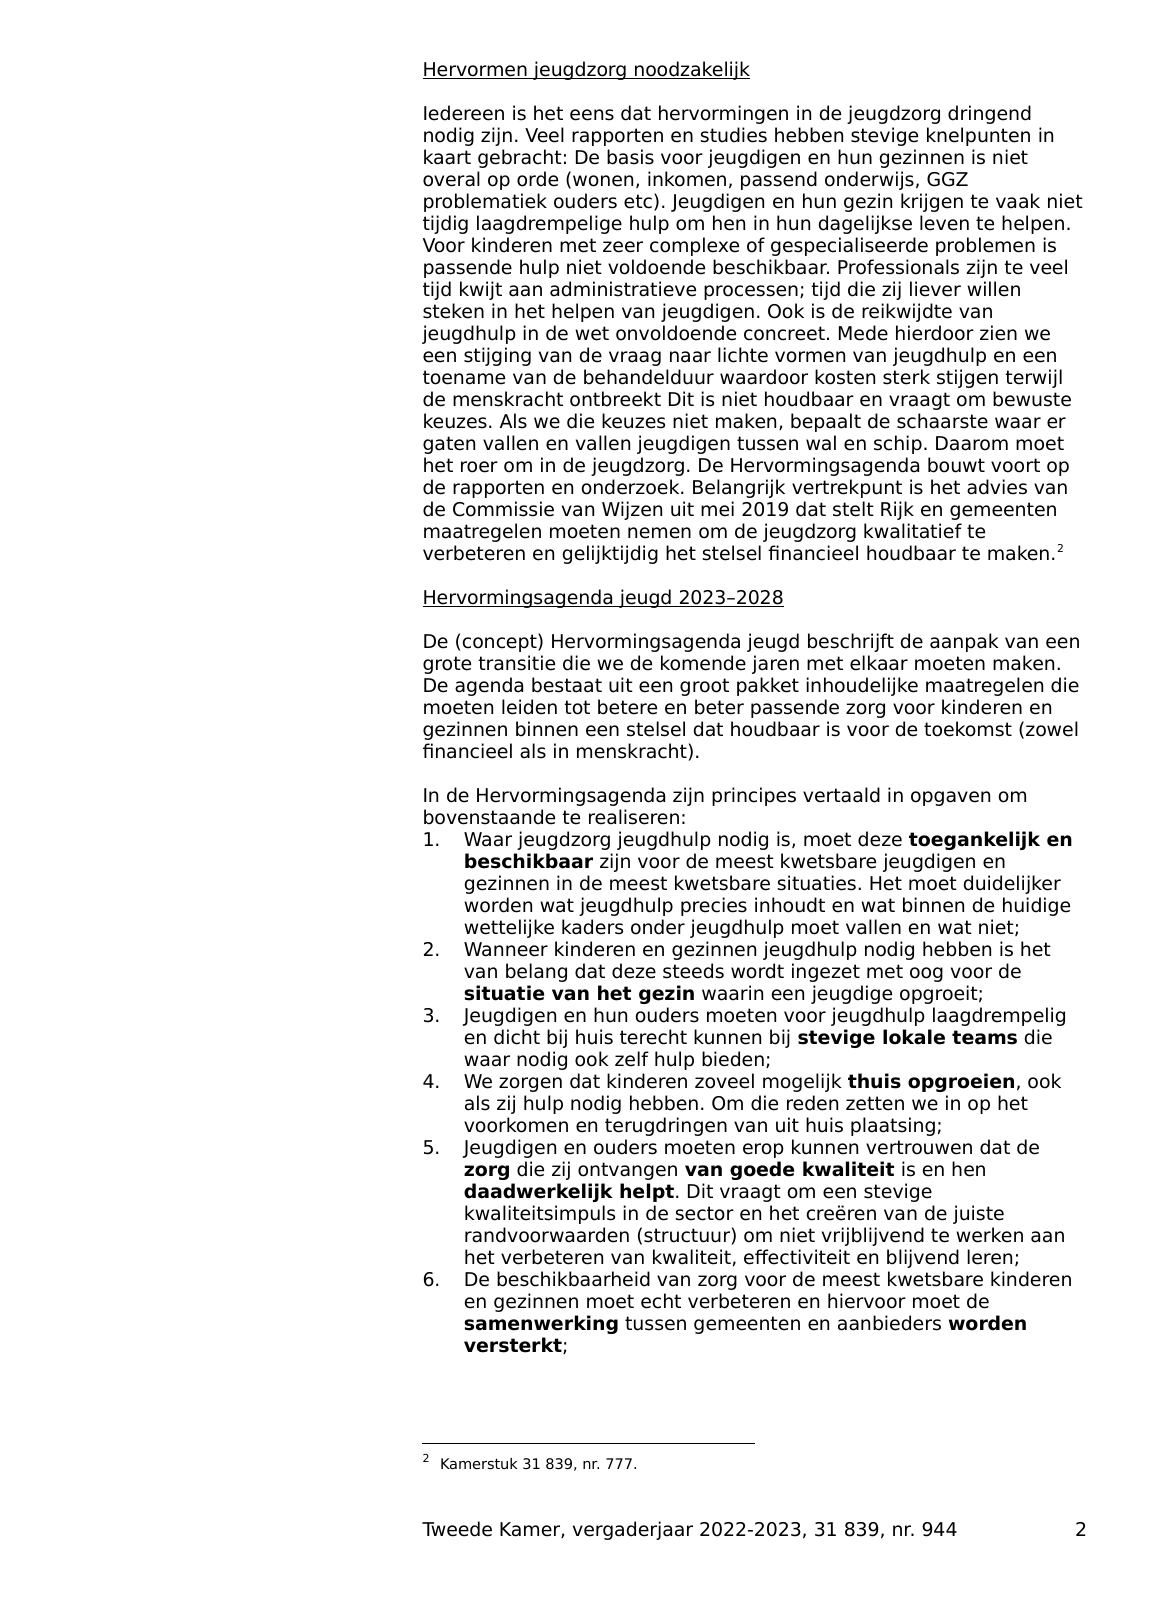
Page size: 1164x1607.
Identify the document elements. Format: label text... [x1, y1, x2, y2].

text 1. Waar jeugdzorg jeugdhulp nodig is, moet deze toegankelijk en beschikbaar zijn voor de meest kwetsbare jeugdigen en gezinnen in de meest kwetsbare situaties. Het moet duidelijker worden wat jeugdhulp precies inhoudt en wat binnen de huidige wettelijke kaders onder jeugdhulp moet vallen en wat niet; [422, 829, 1087, 939]
text Iedereen is het eens dat hervormingen in de jeugdzorg dringend nodig zijn. Veel rapporten en studies hebben stevige knelpunten in kaart gebracht: De basis voor jeugdigen en hun gezinnen is niet overal op orde (wonen, inkomen, passend onderwijs, GGZ problematiek ouders etc). Jeugdigen en hun gezin krijgen te vaak niet tijdig laagdrempelige hulp om hen in hun dagelijkse leven te helpen. Voor kinderen met zeer complexe of gespecialiseerde problemen is passende hulp niet voldoende beschikbaar. Professionals zijn te veel tijd kwijt aan administratieve processen; tijd die zij liever willen steken in het helpen van jeugdigen. Ook is de reikwijdte van jeugdhulp in de wet onvoldoende concreet. Mede hierdoor zien we een stijging van de vraag naar lichte vormen van jeugdhulp en een toename van de behandelduur waardoor kosten sterk stijgen terwijl de menskracht ontbreekt Dit is niet houdbaar en vraagt om bewuste keuzes. Als we die keuzes niet maken, bepaalt de schaarste waar er gaten vallen en vallen jeugdigen tussen wal en schip. Daarom moet het roer om in de jeugdzorg. De Hervormingsagenda bouwt voort op de rapporten en onderzoek. Belangrijk vertrekpunt is het advies van de Commissie van Wijzen uit mei 2019 dat stelt Rijk en gemeenten maatregelen moeten nemen om de jeugdzorg kwalitatief te verbeteren en gelijktijdig het stelsel financieel houdbaar te maken. [422, 103, 1087, 565]
text 3. Jeugdigen en hun ouders moeten voor jeugdhulp laagdrempelig en dicht bij huis terecht kunnen bij stevige lokale teams die waar nodig ook zelf hulp bieden; [422, 1005, 1087, 1071]
text 5. Jeugdigen en ouders moeten erop kunnen vertrouwen dat de zorg die zij ontvangen van goede kwaliteit is en hen daadwerkelijk helpt. Dit vraagt om een stevige kwaliteitsimpuls in de sector en het creëren van de juiste randvoorwaarden (structuur) om niet vrijblijvend te werken aan het verbeteren van kwaliteit, effectiviteit en blijvend leren; [422, 1137, 1087, 1269]
text 4. We zorgen dat kinderen zoveel mogelijk thuis opgroeien, ook als zij hulp nodig hebben. Om die reden zetten we in op het voorkomen en terugdringen van uit huis plaatsing; [422, 1071, 1087, 1137]
text In de Hervormingsagenda zijn principes vertaald in opgaven om bovenstaande te realiseren: [422, 785, 1087, 829]
subtitle Hervormen jeugdzorg noodzakelijk [422, 59, 1087, 81]
text De (concept) Hervormingsagenda jeugd beschrijft de aanpak van een grote transitie die we de komende jaren met elkaar moeten maken. De agenda bestaat uit een groot pakket inhoudelijke maatregelen die moeten leiden tot betere en beter passende zorg voor kinderen en gezinnen binnen een stelsel dat houdbaar is voor de toekomst (zowel financieel als in menskracht). [422, 631, 1087, 763]
text 2. Wanneer kinderen en gezinnen jeugdhulp nodig hebben is het van belang dat deze steeds wordt ingezet met oog voor de situatie van het gezin waarin een jeugdige opgroeit; [422, 939, 1087, 1005]
text Kamerstuk 31 839, nr. 777. [422, 1452, 1087, 1474]
subtitle Hervormingsagenda jeugd 2023–2028 [422, 587, 1087, 609]
text 6. De beschikbaarheid van zorg voor de meest kwetsbare kinderen en gezinnen moet echt verbeteren en hiervoor moet de samenwerking tussen gemeenten en aanbieders worden versterkt; [422, 1269, 1087, 1357]
